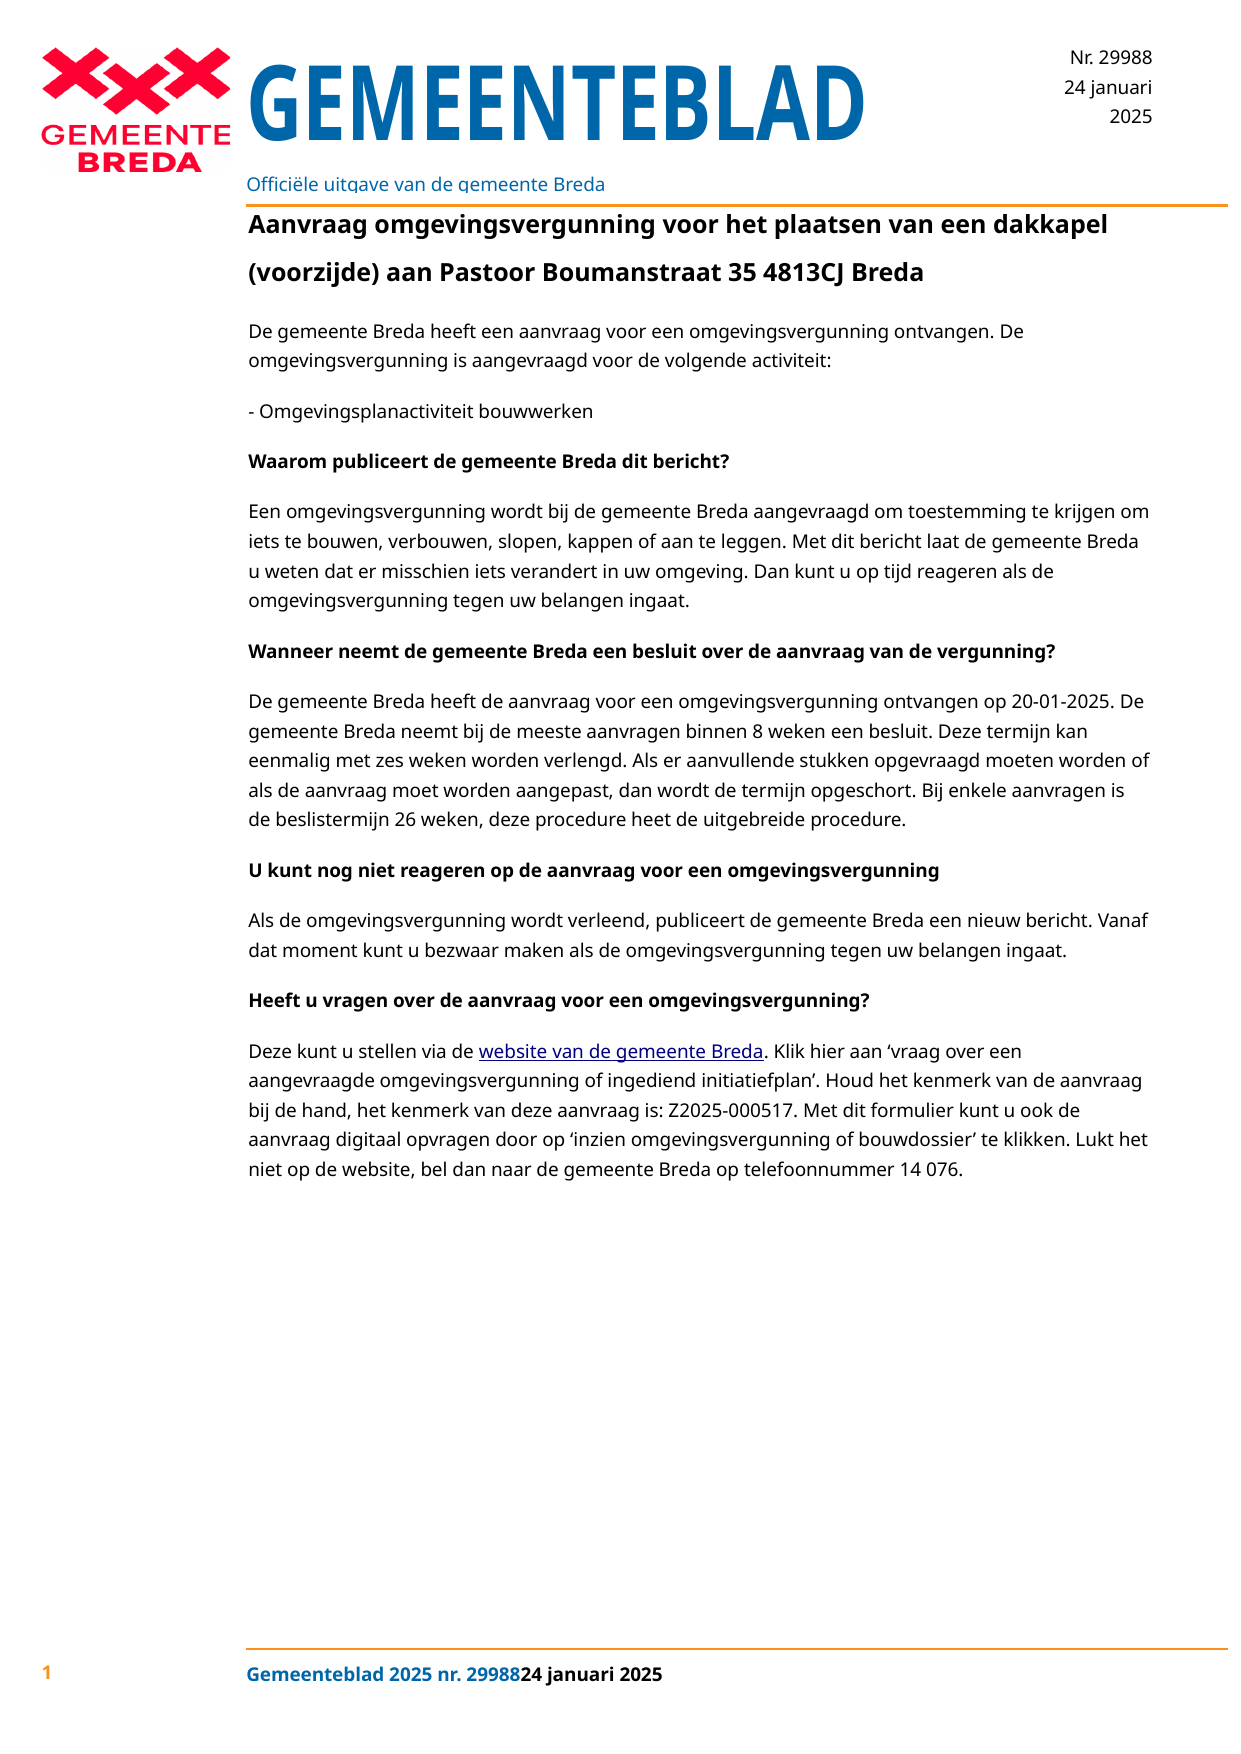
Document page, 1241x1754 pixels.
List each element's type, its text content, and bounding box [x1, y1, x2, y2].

text Als de omgevingsvergunning wordt verleend, publiceert de gemeente Breda een nieuw bericht. Vanaf dat moment kunt u bezwaar maken als de omgevingsvergunning tegen uw belangen ingaat. [248, 907, 1152, 963]
text Een omgevingsvergunning wordt bij de gemeente Breda aangevraagd om toestemming te krijgen om iets te bouwen, verbouwen, slopen, kappen of aan te leggen. Met dit bericht laat de gemeente Breda u weten dat er misschien iets verandert in uw omgeving. Dan kunt u op tijd reageren als de omgevingsvergunning tegen uw belangen ingaat. [248, 499, 1152, 613]
text Deze kunt u stellen via de website van de gemeente Breda. Klik hier aan ‘vraag over een aangevraagde omgevingsvergunning of ingediend initiatiefplan’. Houd het kenmerk van de aanvraag bij de hand, het kenmerk van deze aanvraag is: Z2025-000517. Met dit formulier kunt u ook de aanvraag digitaal opvragen door op ‘inzien omgevingsvergunning of bouwdossier’ te klikken. Lukt het niet op de website, bel dan naar de gemeente Breda op telefoonnummer 14 076. [248, 1038, 1152, 1182]
picture [41, 47, 231, 172]
text Heeft u vragen over de aanvraag voor een omgevingsvergunning? [248, 987, 1152, 1013]
text Wanneer neemt de gemeente Breda een besluit over de aanvraag van de vergunning? [248, 638, 1152, 664]
text Aanvraag omgevingsvergunning voor het plaatsen van een dakkapel (voorzijde) aan Pastoor Boumanstraat 35 4813CJ Breda [248, 207, 1152, 288]
text De gemeente Breda heeft een aanvraag voor een omgevingsvergunning ontvangen. De omgevingsvergunning is aangevraagd voor de volgende activiteit: [248, 318, 1152, 373]
text De gemeente Breda heeft de aanvraag voor een omgevingsvergunning ontvangen op 20-01-2025. De gemeente Breda neemt bij de meeste aanvragen binnen 8 weken een besluit. Deze termijn kan eenmalig met zes weken worden verlengd. Als er aanvullende stukken opgevraagd moeten worden of als de aanvraag moet worden aangepast, dan wordt de termijn opgeschort. Bij enkele aanvragen is de beslistermijn 26 weken, deze procedure heet de uitgebreide procedure. [248, 688, 1152, 832]
text U kunt nog niet reageren op de aanvraag voor een omgevingsvergunning [248, 857, 1152, 883]
text Waarom publiceert de gemeente Breda dit bericht? [248, 448, 1152, 474]
text - Omgevingsplanactiviteit bouwwerken [248, 398, 1152, 424]
